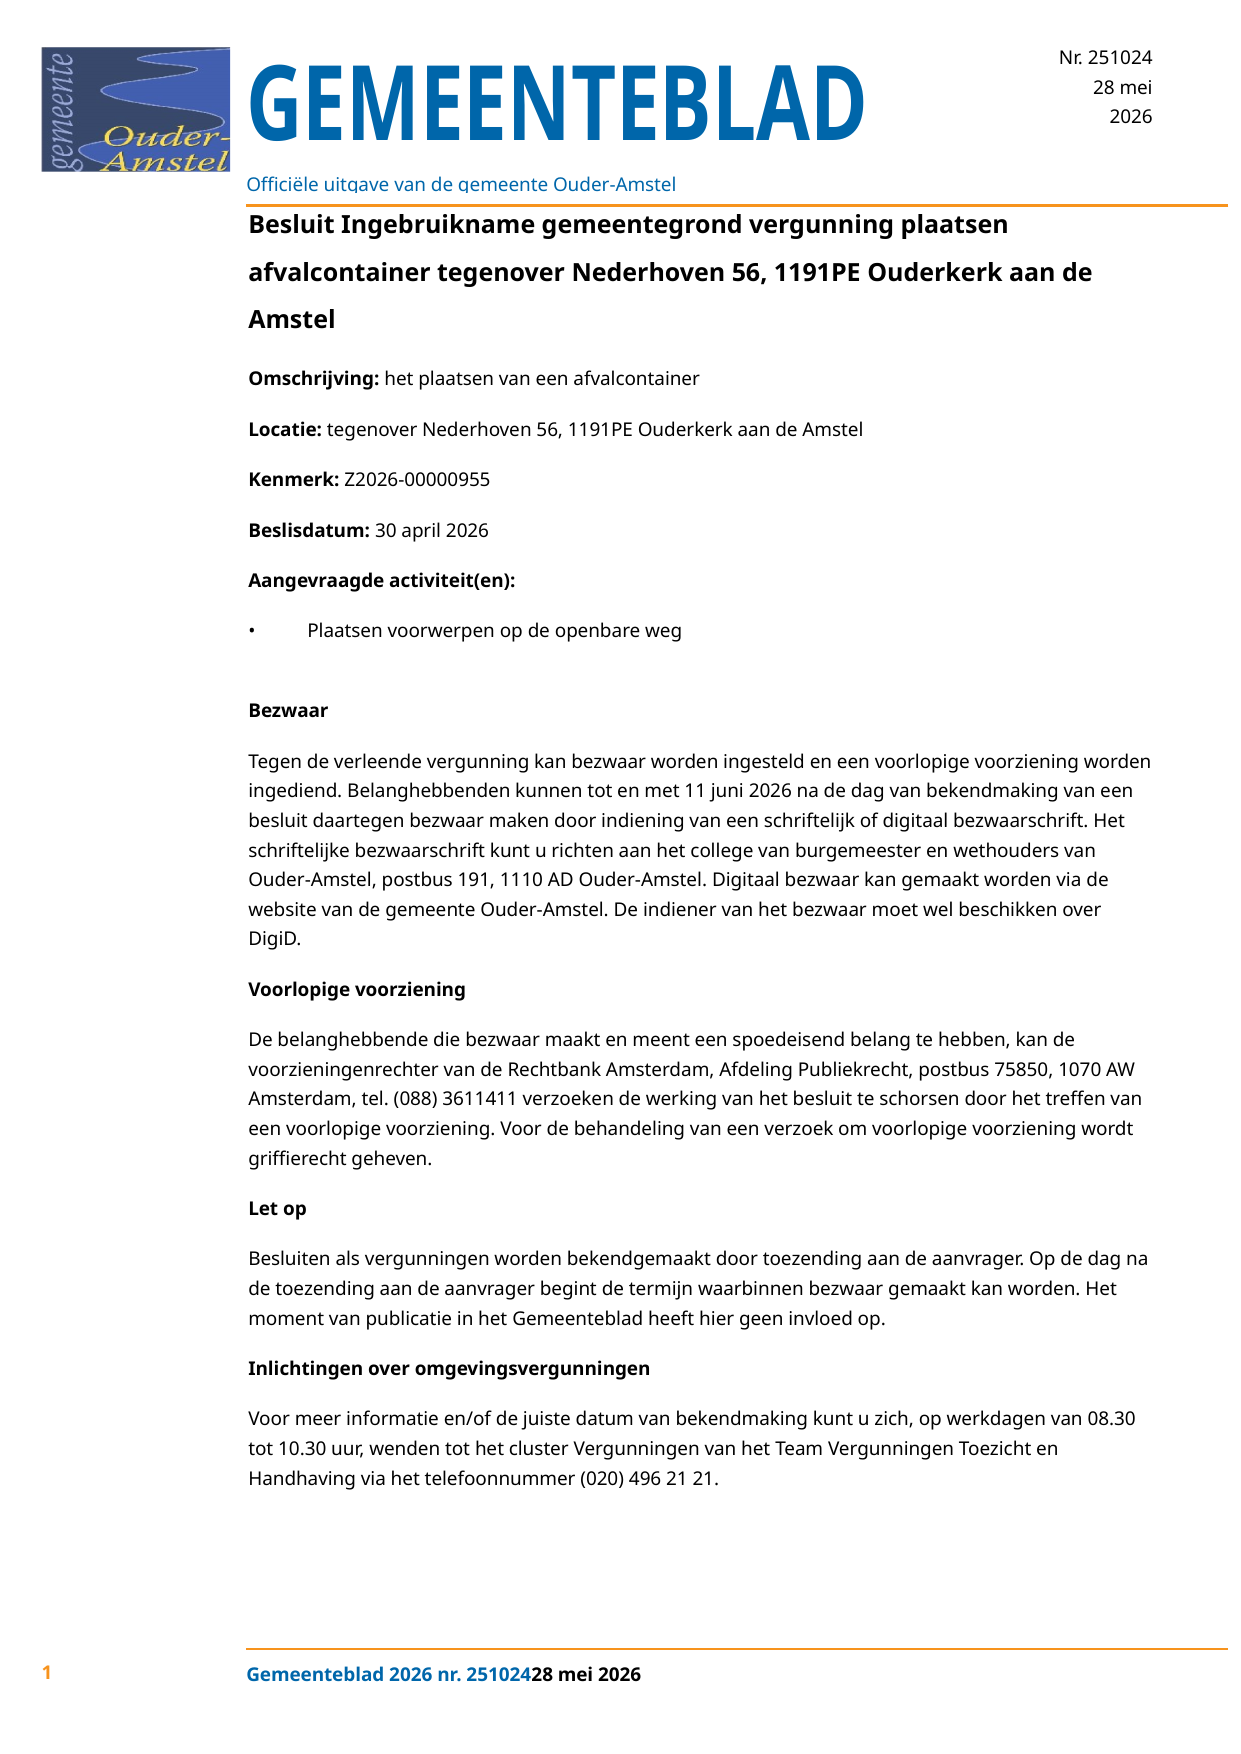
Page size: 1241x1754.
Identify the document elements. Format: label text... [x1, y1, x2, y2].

text Besluit Ingebruikname gemeentegrond vergunning plaatsen afvalcontainer tegenover Nederhoven 56, 1191PE Ouderkerk aan de Amstel [248, 207, 1152, 336]
text Locatie: tegenover Nederhoven 56, 1191PE Ouderkerk aan de Amstel [248, 416, 1152, 442]
text Let op [248, 1195, 1152, 1221]
text De belanghebbende die bezwaar maakt en meent een spoedeisend belang te hebben, kan de voorzieningenrechter van de Rechtbank Amsterdam, Afdeling Publiekrecht, postbus 75850, 1070 AW Amsterdam, tel. (088) 3611411 verzoeken de werking van het besluit te schorsen door het treffen van een voorlopige voorziening. Voor de behandeling van een verzoek om voorlopige voorziening wordt griffierecht geheven. [248, 1026, 1152, 1170]
picture [41, 47, 231, 172]
text Omschrijving: het plaatsen van een afvalcontainer [248, 366, 1152, 391]
text Aangevraagde activiteit(en): [248, 567, 1152, 593]
list Plaatsen voorwerpen op de openbare weg [248, 618, 1152, 643]
text Voor meer informatie en/of de juiste datum van bekendmaking kunt u zich, op werkdagen van 08.30 tot 10.30 uur, wenden tot het cluster Vergunningen van het Team Vergunningen Toezicht en Handhaving via het telefoonnummer (020) 496 21 21. [248, 1406, 1152, 1490]
text Inlichtingen over omgevingsvergunningen [248, 1355, 1152, 1381]
text Voorlopige voorziening [248, 976, 1152, 1002]
text Bezwaar [248, 698, 1152, 723]
text Besluiten als vergunningen worden bekendgemaakt door toezending aan de aanvrager. Op de dag na de toezending aan de aanvrager begint de termijn waarbinnen bezwaar gemaakt kan worden. Het moment van publicatie in het Gemeenteblad heeft hier geen invloed op. [248, 1246, 1152, 1330]
text Tegen de verleende vergunning kan bezwaar worden ingesteld en een voorlopige voorziening worden ingediend. Belanghebbenden kunnen tot en met 11 juni 2026 na de dag van bekendmaking van een besluit daartegen bezwaar maken door indiening van een schriftelijk of digitaal bezwaarschrift. Het schriftelijke bezwaarschrift kunt u richten aan het college van burgemeester en wethouders van Ouder-Amstel, postbus 191, 1110 AD Ouder-Amstel. Digitaal bezwaar kan gemaakt worden via de website van de gemeente Ouder-Amstel. De indiener van het bezwaar moet wel beschikken over DigiD. [248, 748, 1152, 951]
text Beslisdatum: 30 april 2026 [248, 517, 1152, 542]
text Kenmerk: Z2026-00000955 [248, 466, 1152, 492]
